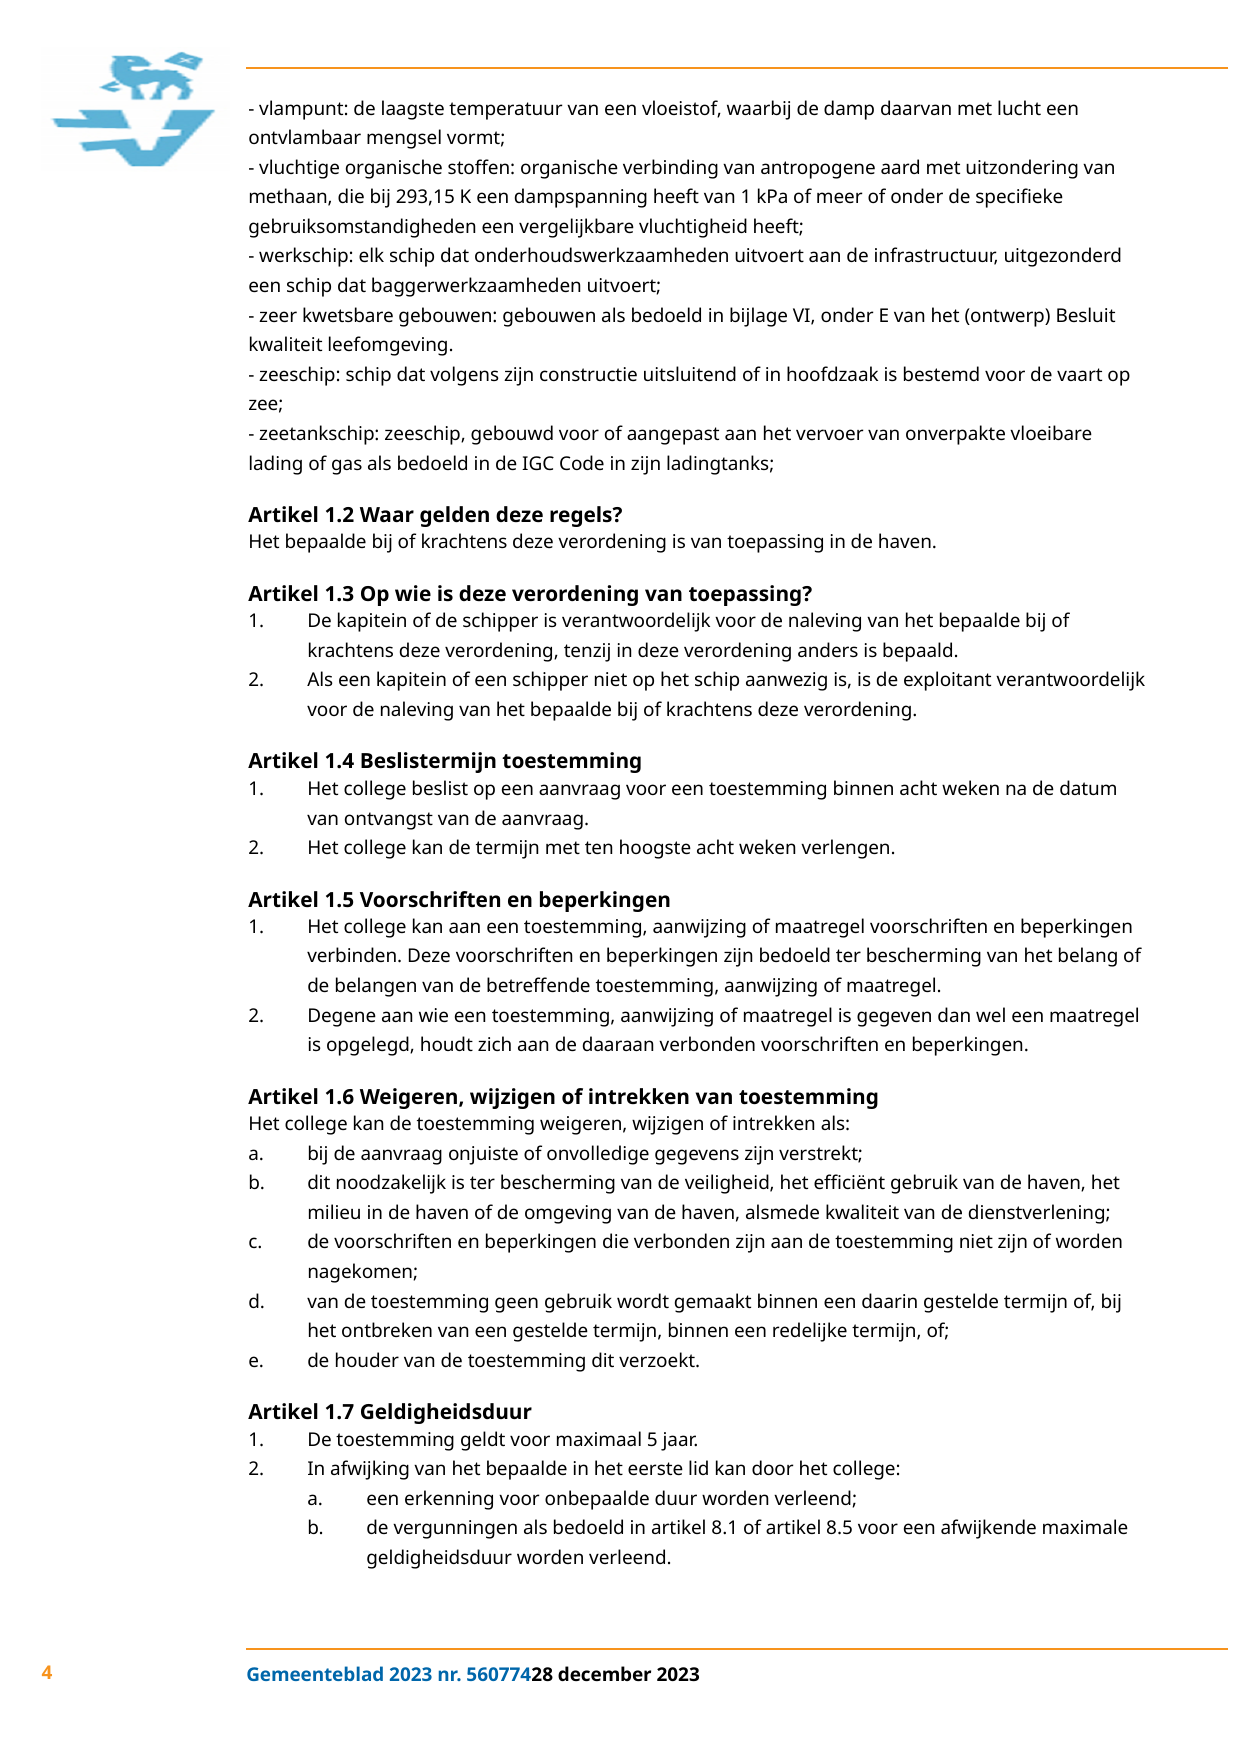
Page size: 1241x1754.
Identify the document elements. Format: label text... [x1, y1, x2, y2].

text Artikel 1.5 Voorschriften en beperkingen [248, 885, 1152, 913]
list De kapitein of de schipper is verantwoordelijk voor de naleving van het bepaalde bij of krachtens deze verordening, tenzij in deze verordening anders is bepaald. [248, 607, 1152, 663]
text - vluchtige organische stoffen: organische verbinding van antropogene aard met uitzondering van methaan, die bij 293,15 K een dampspanning heeft van 1 kPa of meer of onder de specifieke gebruiksomstandigheden een vergelijkbare vluchtigheid heeft; [248, 154, 1152, 239]
list van de toestemming geen gebruik wordt gemaakt binnen een daarin gestelde termijn of, bij het ontbreken van een gestelde termijn, binnen een redelijke termijn, of; [248, 1288, 1152, 1343]
text Het bepaalde bij of krachtens deze verordening is van toepassing in de haven. [248, 529, 1152, 554]
text - vlampunt: de laagste temperatuur van een vloeistof, waarbij de damp daarvan met lucht een ontvlambaar mengsel vormt; [248, 95, 1152, 150]
list Degene aan wie een toestemming, aanwijzing of maatregel is gegeven dan wel een maatregel is opgelegd, houdt zich aan de daaraan verbonden voorschriften en beperkingen. [248, 1002, 1152, 1057]
text Artikel 1.7 Geldigheidsduur [248, 1397, 1152, 1426]
text Artikel 1.3 Op wie is deze verordening van toepassing? [248, 579, 1152, 607]
text - werkschip: elk schip dat onderhoudswerkzaamheden uitvoert aan de infrastructuur, uitgezonderd een schip dat baggerwerkzaamheden uitvoert; [248, 243, 1152, 298]
text Artikel 1.6 Weigeren, wijzigen of intrekken van toestemming [248, 1082, 1152, 1110]
list bij de aanvraag onjuiste of onvolledige gegevens zijn verstrekt; [248, 1140, 1152, 1166]
text Het college kan de toestemming weigeren, wijzigen of intrekken als: [248, 1110, 1152, 1136]
text Artikel 1.4 Beslistermijn toestemming [248, 747, 1152, 775]
text Artikel 1.2 Waar gelden deze regels? [248, 500, 1152, 529]
text - zeeschip: schip dat volgens zijn constructie uitsluitend of in hoofdzaak is bestemd voor de vaart op zee; [248, 361, 1152, 416]
list dit noodzakelijk is ter bescherming van de veiligheid, het efficiënt gebruik van de haven, het milieu in de haven of de omgeving van de haven, alsmede kwaliteit van de dienstverlening; [248, 1169, 1152, 1225]
list de houder van de toestemming dit verzoekt. [248, 1347, 1152, 1373]
text - zeetankschip: zeeschip, gebouwd voor of aangepast aan het vervoer van onverpakte vloeibare lading of gas als bedoeld in de IGC Code in zijn ladingtanks; [248, 420, 1152, 476]
text - zeer kwetsbare gebouwen: gebouwen als bedoeld in bijlage VI, onder E van het (ontwerp) Besluit kwaliteit leefomgeving. [248, 302, 1152, 357]
list de vergunningen als bedoeld in artikel 8.1 of artikel 8.5 voor een afwijkende maximale geldigheidsduur worden verleend. [307, 1514, 1152, 1570]
list Het college kan de termijn met ten hoogste acht weken verlengen. [248, 834, 1152, 860]
list De toestemming geldt voor maximaal 5 jaar. [248, 1426, 1152, 1452]
list Het college kan aan een toestemming, aanwijzing of maatregel voorschriften en beperkingen verbinden. Deze voorschriften en beperkingen zijn bedoeld ter bescherming van het belang of de belangen van de betreffende toestemming, aanwijzing of maatregel. [248, 913, 1152, 998]
list Het college beslist op een aanvraag voor een toestemming binnen acht weken na de datum van ontvangst van de aanvraag. [248, 775, 1152, 830]
list een erkenning voor onbepaalde duur worden verleend; [307, 1485, 1152, 1511]
list de voorschriften en beperkingen die verbonden zijn aan de toestemming niet zijn of worden nagekomen; [248, 1229, 1152, 1284]
list In afwijking van het bepaalde in het eerste lid kan door het college: [248, 1455, 1152, 1481]
picture [41, 47, 231, 172]
list Als een kapitein of een schipper niet op het schip aanwezig is, is de exploitant verantwoordelijk voor de naleving van het bepaalde bij of krachtens deze verordening. [248, 667, 1152, 722]
